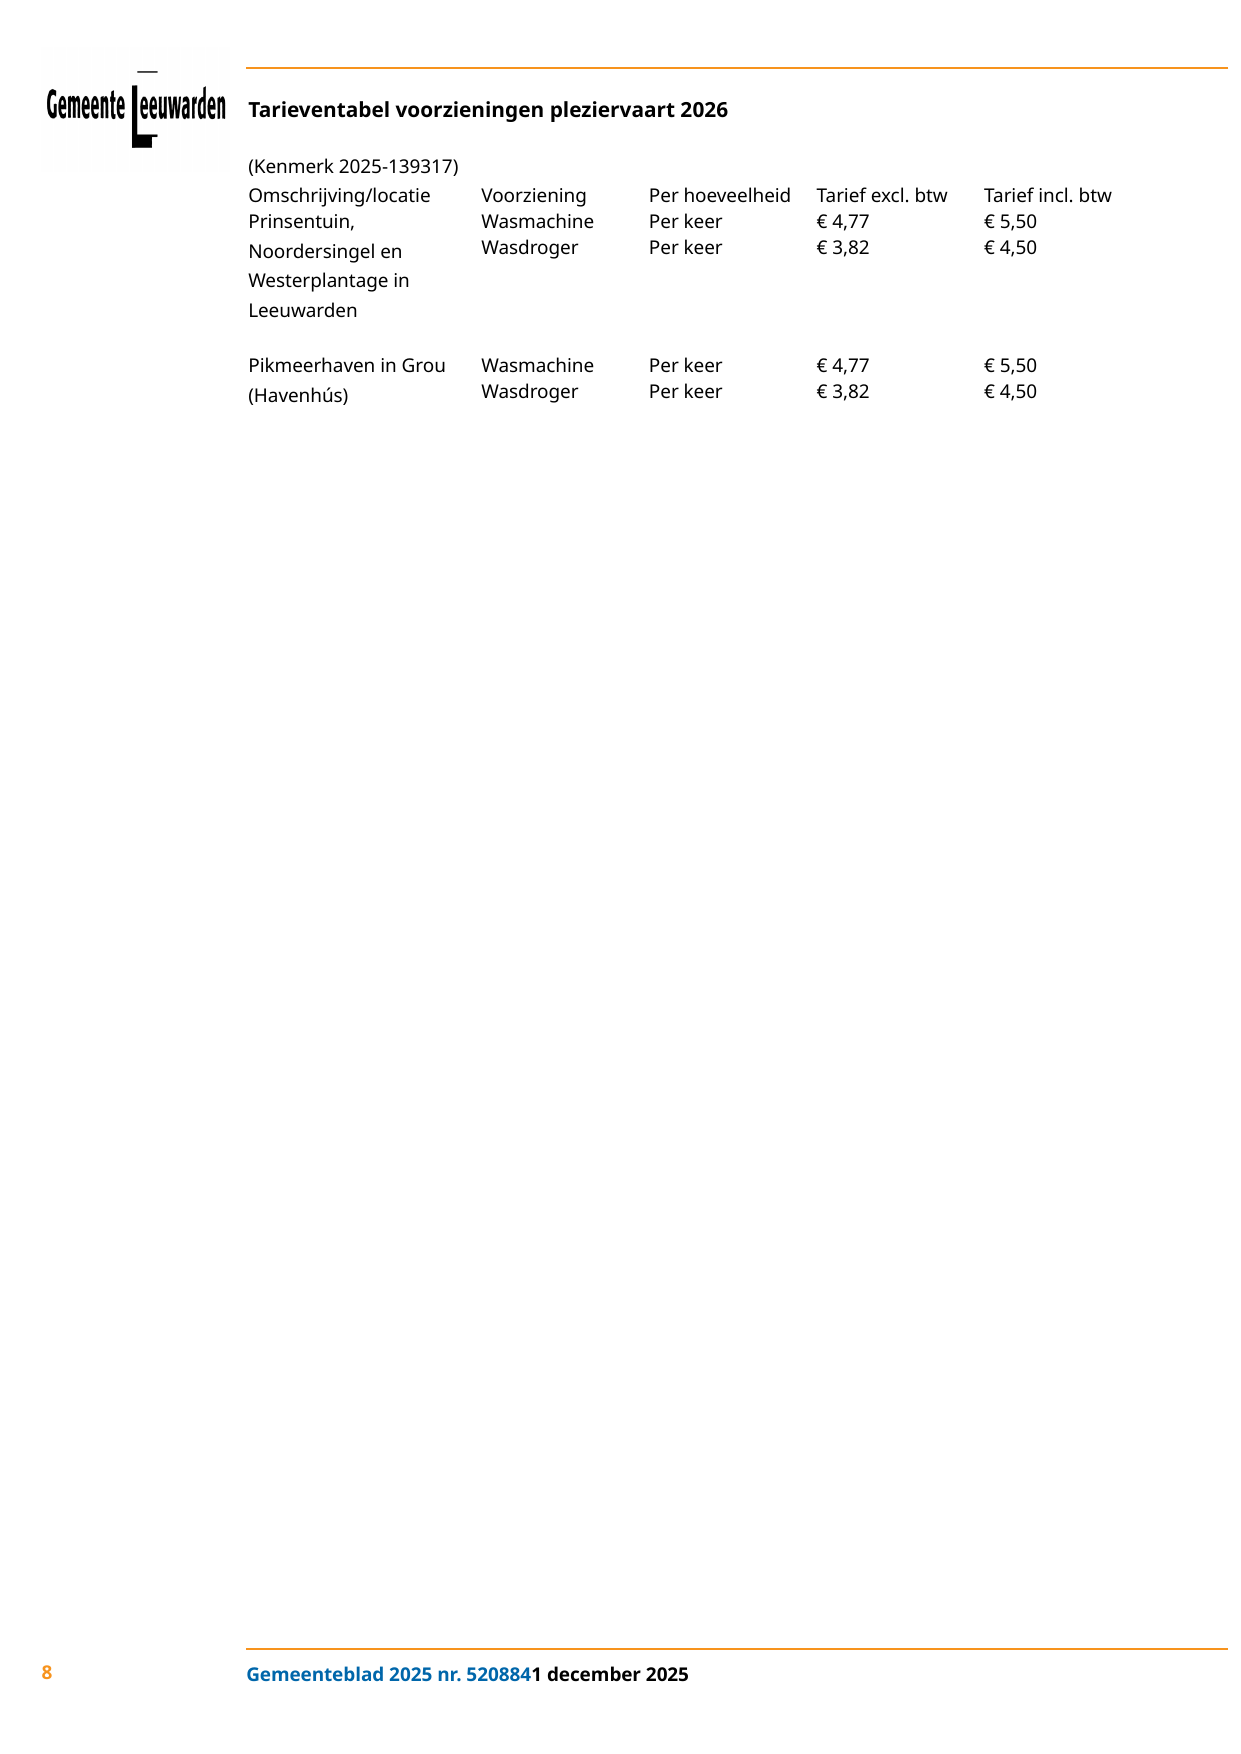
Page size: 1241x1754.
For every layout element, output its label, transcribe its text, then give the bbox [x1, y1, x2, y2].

table_cell € 4,50 [984, 234, 1152, 352]
table_cell Per keer [649, 378, 816, 437]
table_cell Per keer [649, 353, 816, 378]
table_cell € 3,82 [816, 378, 984, 437]
table_cell Wasmachine [481, 353, 649, 378]
table_cell € 3,82 [816, 234, 984, 352]
table_cell € 5,50 [984, 353, 1152, 378]
text Tarieventabel voorzieningen pleziervaart 2026 [248, 95, 1152, 123]
table_header Tarief excl. btw [816, 183, 984, 208]
table_header Tarief incl. btw [984, 183, 1152, 208]
table_cell Wasdroger [481, 378, 649, 437]
table_cell Wasdroger [481, 234, 649, 352]
table_cell € 5,50 [984, 208, 1152, 234]
table_cell € 4,77 [816, 208, 984, 234]
table_cell Pikmeerhaven in Grou (Havenhús) [248, 353, 481, 437]
table_header Voorziening [481, 183, 649, 208]
table_cell Prinsentuin, Noordersingel en Westerplantage in Leeuwarden [248, 208, 481, 352]
table_cell € 4,50 [984, 378, 1152, 437]
table_header Per hoeveelheid [649, 183, 816, 208]
table_cell Wasmachine [481, 208, 649, 234]
table_cell Per keer [649, 234, 816, 352]
table_cell Per keer [649, 208, 816, 234]
table_header Omschrijving/locatie [248, 183, 481, 208]
picture [41, 47, 231, 172]
text (Kenmerk 2025-139317) [248, 153, 1152, 179]
table_cell € 4,77 [816, 353, 984, 378]
